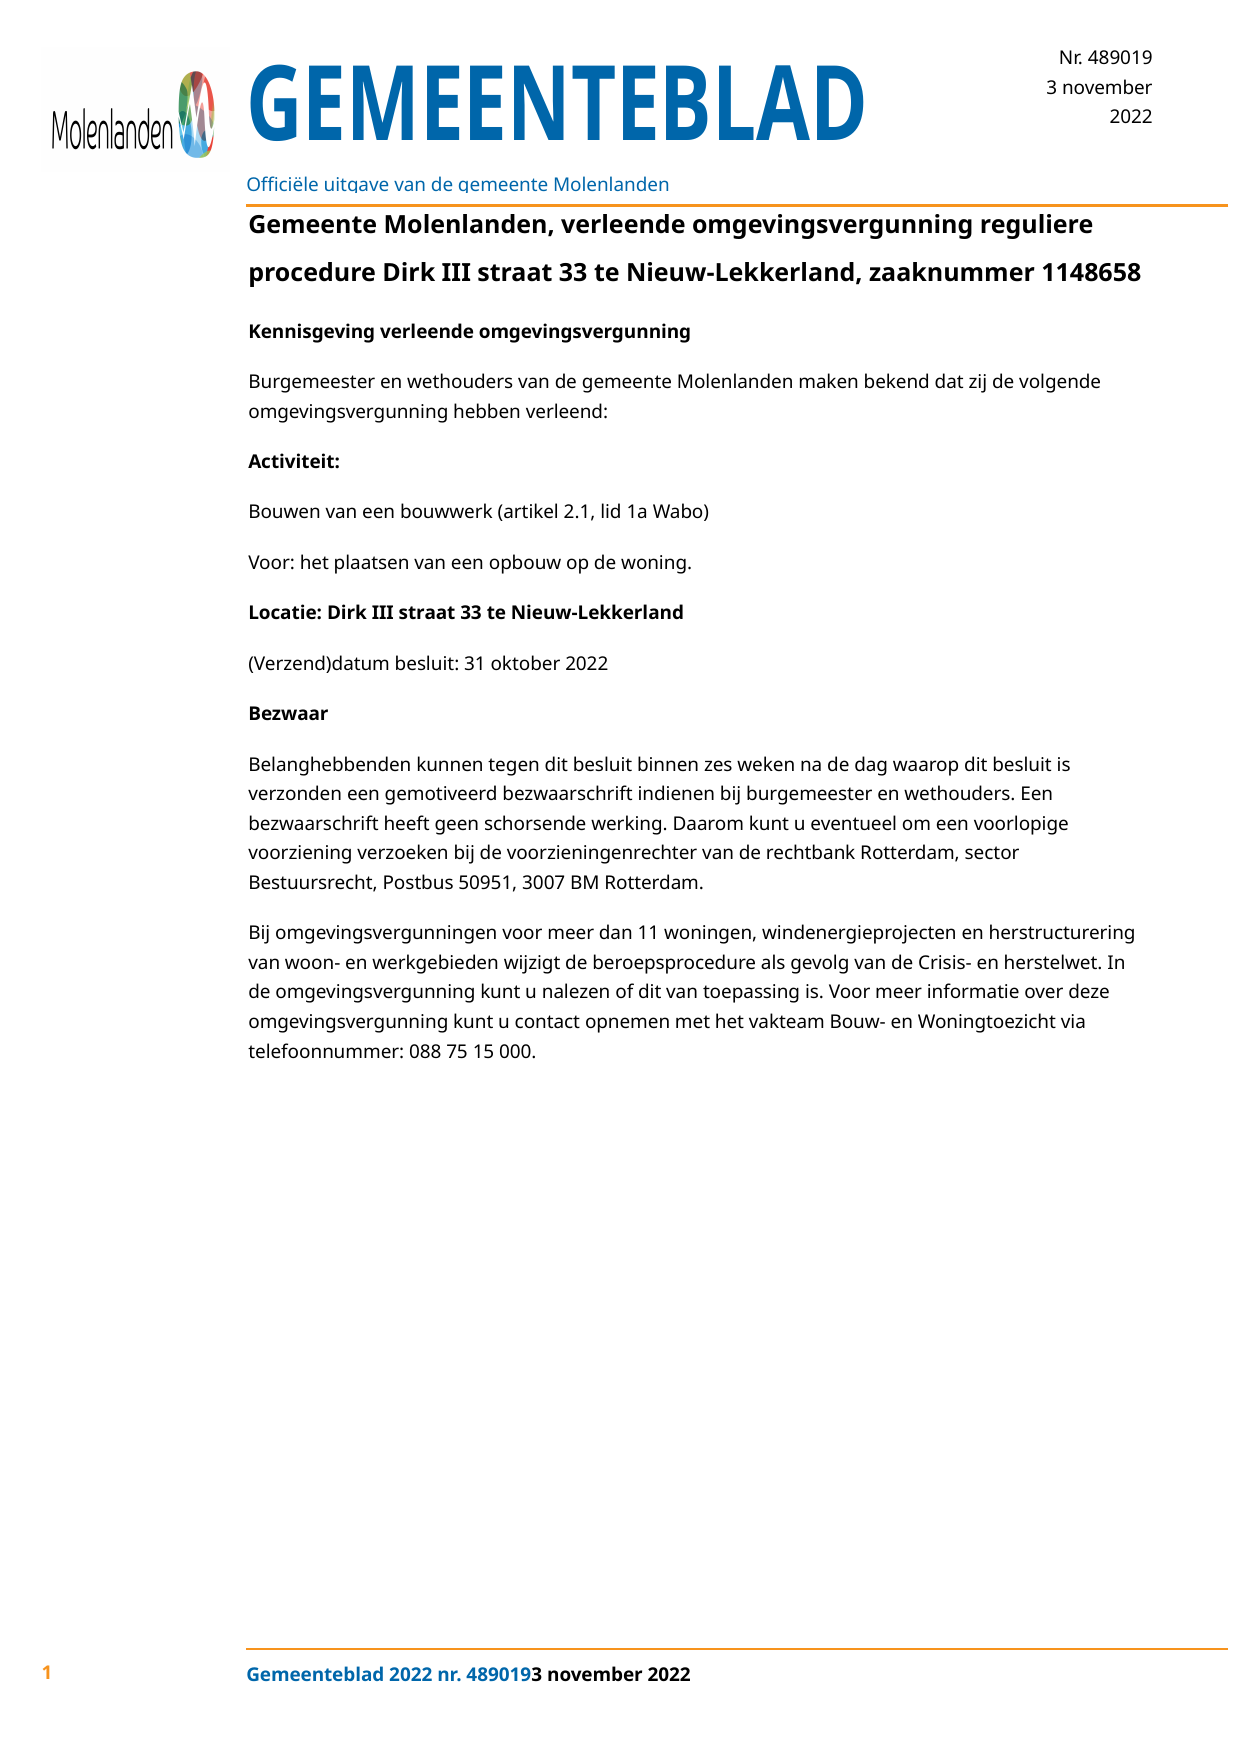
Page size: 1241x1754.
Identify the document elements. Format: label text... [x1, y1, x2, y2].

text Bezwaar [248, 700, 1152, 726]
text (Verzend)datum besluit: 31 oktober 2022 [248, 650, 1152, 676]
text Belanghebbenden kunnen tegen dit besluit binnen zes weken na de dag waarop dit besluit is verzonden een gemotiveerd bezwaarschrift indienen bij burgemeester en wethouders. Een bezwaarschrift heeft geen schorsende werking. Daarom kunt u eventueel om een voorlopige voorziening verzoeken bij de voorzieningenrechter van de rechtbank Rotterdam, sector Bestuursrecht, Postbus 50951, 3007 BM Rotterdam. [248, 751, 1152, 895]
picture [41, 47, 231, 172]
text Bij omgevingsvergunningen voor meer dan 11 woningen, windenergieprojecten en herstructurering van woon- en werkgebieden wijzigt de beroepsprocedure als gevolg van de Crisis- en herstelwet. In de omgevingsvergunning kunt u nalezen of dit van toepassing is. Voor meer informatie over deze omgevingsvergunning kunt u contact opnemen met het vakteam Bouw- en Woningtoezicht via telefoonnummer: 088 75 15 000. [248, 919, 1152, 1064]
text Locatie: Dirk III straat 33 te Nieuw-Lekkerland [248, 599, 1152, 625]
text Activiteit: [248, 448, 1152, 474]
text Burgemeester en wethouders van de gemeente Molenlanden maken bekend dat zij de volgende omgevingsvergunning hebben verleend: [248, 368, 1152, 424]
text Gemeente Molenlanden, verleende omgevingsvergunning reguliere procedure Dirk III straat 33 te Nieuw-Lekkerland, zaaknummer 1148658 [248, 207, 1152, 288]
text Voor: het plaatsen van een opbouw op de woning. [248, 549, 1152, 575]
text Kennisgeving verleende omgevingsvergunning [248, 318, 1152, 344]
text Bouwen van een bouwwerk (artikel 2.1, lid 1a Wabo) [248, 499, 1152, 524]
